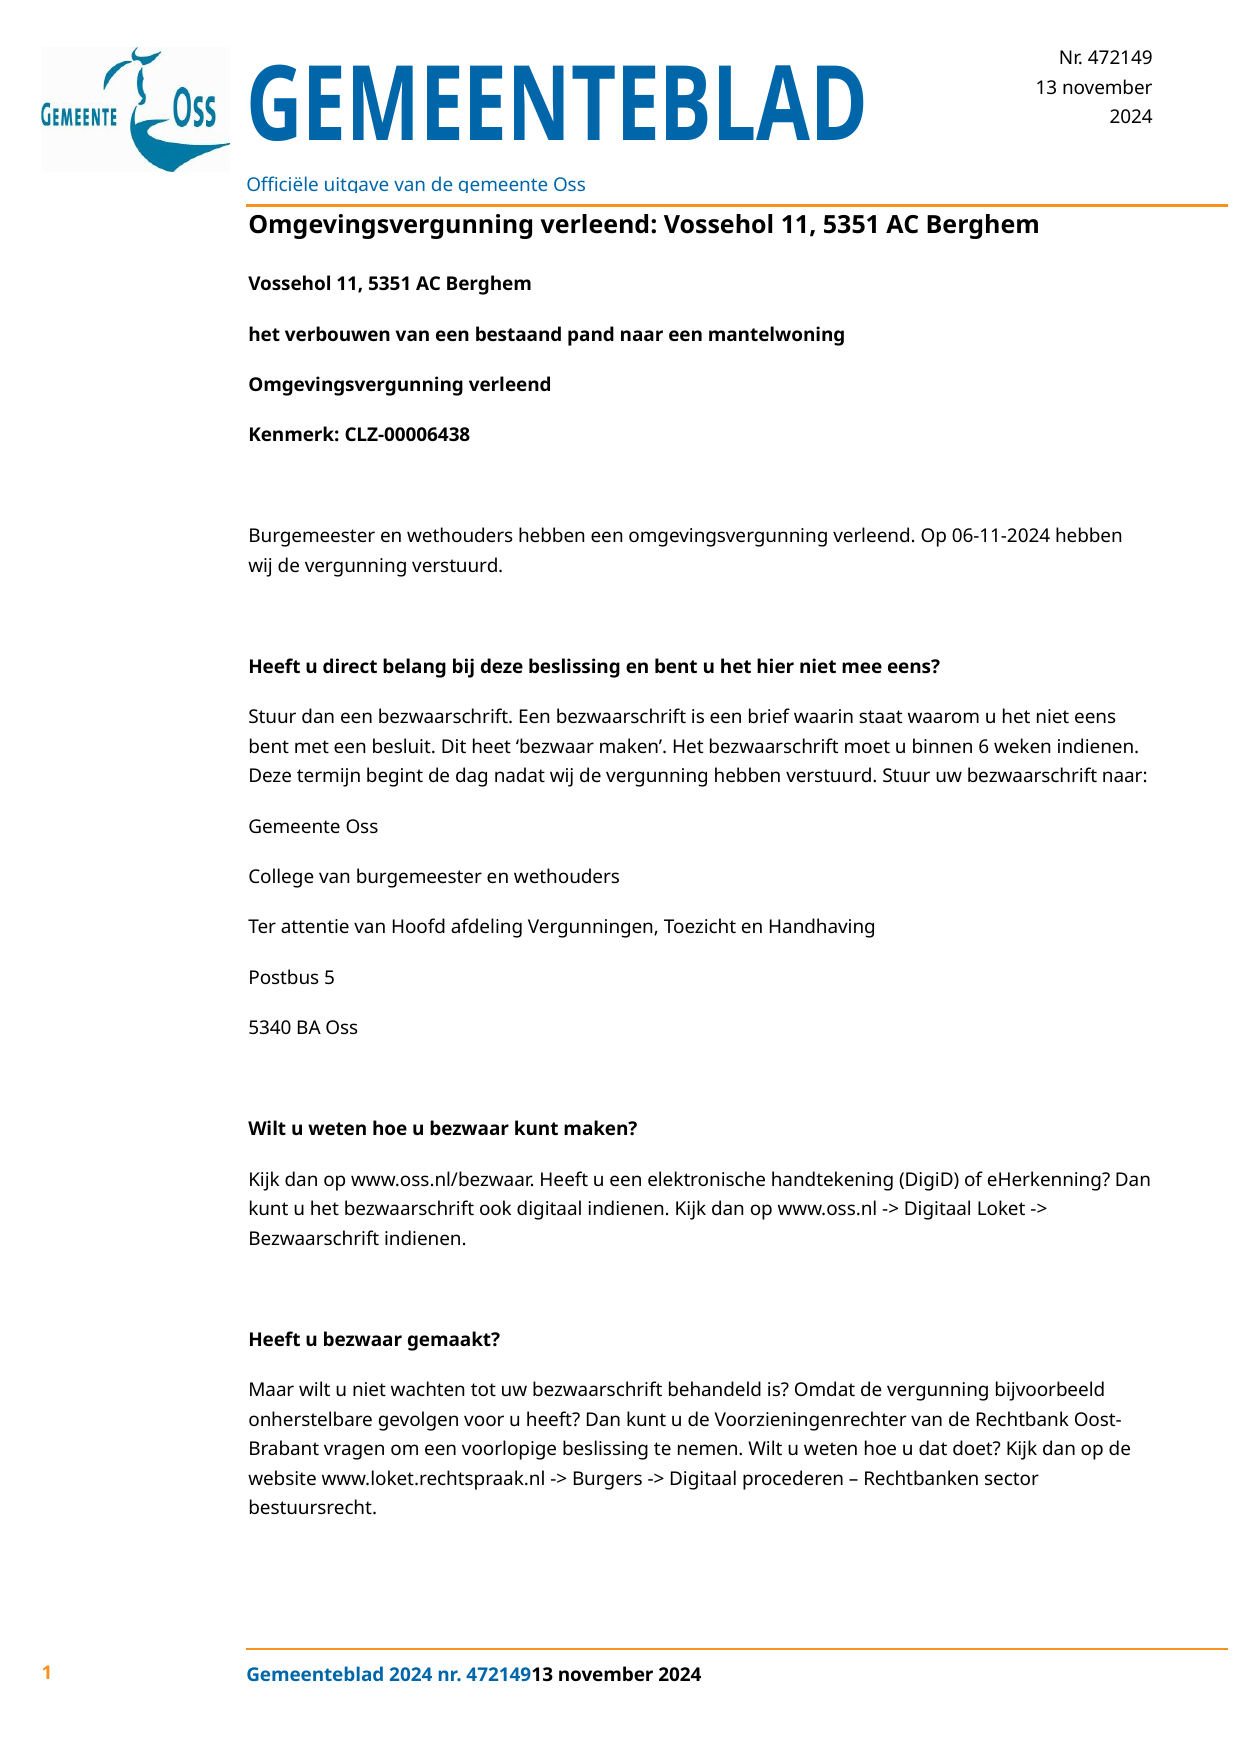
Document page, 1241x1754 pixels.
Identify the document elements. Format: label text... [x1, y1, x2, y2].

text Ter attentie van Hoofd afdeling Vergunningen, Toezicht en Handhaving [248, 914, 1152, 939]
text College van burgemeester en wethouders [248, 863, 1152, 889]
text 5340 BA Oss [248, 1014, 1152, 1040]
text Omgevingsvergunning verleend [248, 371, 1152, 397]
text Omgevingsvergunning verleend: Vossehol 11, 5351 AC Berghem [248, 207, 1152, 241]
text Burgemeester en wethouders hebben een omgevingsvergunning verleend. Op 06-11-2024 hebben wij de vergunning verstuurd. [248, 522, 1152, 578]
text Kenmerk: CLZ-00006438 [248, 422, 1152, 447]
text het verbouwen van een bestaand pand naar een mantelwoning [248, 321, 1152, 346]
text Heeft u direct belang bij deze beslissing en bent u het hier niet mee eens? [248, 653, 1152, 678]
text Heeft u bezwaar gemaakt? [248, 1326, 1152, 1351]
text Stuur dan een bezwaarschrift. Een bezwaarschrift is een brief waarin staat waarom u het niet eens bent met een besluit. Dit heet ‘bezwaar maken’. Het bezwaarschrift moet u binnen 6 weken indienen. Deze termijn begint de dag nadat wij de vergunning hebben verstuurd. Stuur uw bezwaarschrift naar: [248, 703, 1152, 788]
picture [41, 47, 231, 172]
text Kijk dan op www.oss.nl/bezwaar. Heeft u een elektronische handtekening (DigiD) of eHerkenning? Dan kunt u het bezwaarschrift ook digitaal indienen. Kijk dan op www.oss.nl -> Digitaal Loket -> Bezwaarschrift indienen. [248, 1166, 1152, 1251]
text Wilt u weten hoe u bezwaar kunt maken? [248, 1115, 1152, 1141]
text Postbus 5 [248, 964, 1152, 990]
text Vossehol 11, 5351 AC Berghem [248, 270, 1152, 296]
text Maar wilt u niet wachten tot uw bezwaarschrift behandeld is? Omdat de vergunning bijvoorbeeld onherstelbare gevolgen voor u heeft? Dan kunt u de Voorzieningenrechter van de Rechtbank Oost-Brabant vragen om een voorlopige beslissing te nemen. Wilt u weten hoe u dat doet? Kijk dan op de website www.loket.rechtspraak.nl -> Burgers -> Digitaal procederen – Rechtbanken sector bestuursrecht. [248, 1376, 1152, 1520]
text Gemeente Oss [248, 813, 1152, 838]
